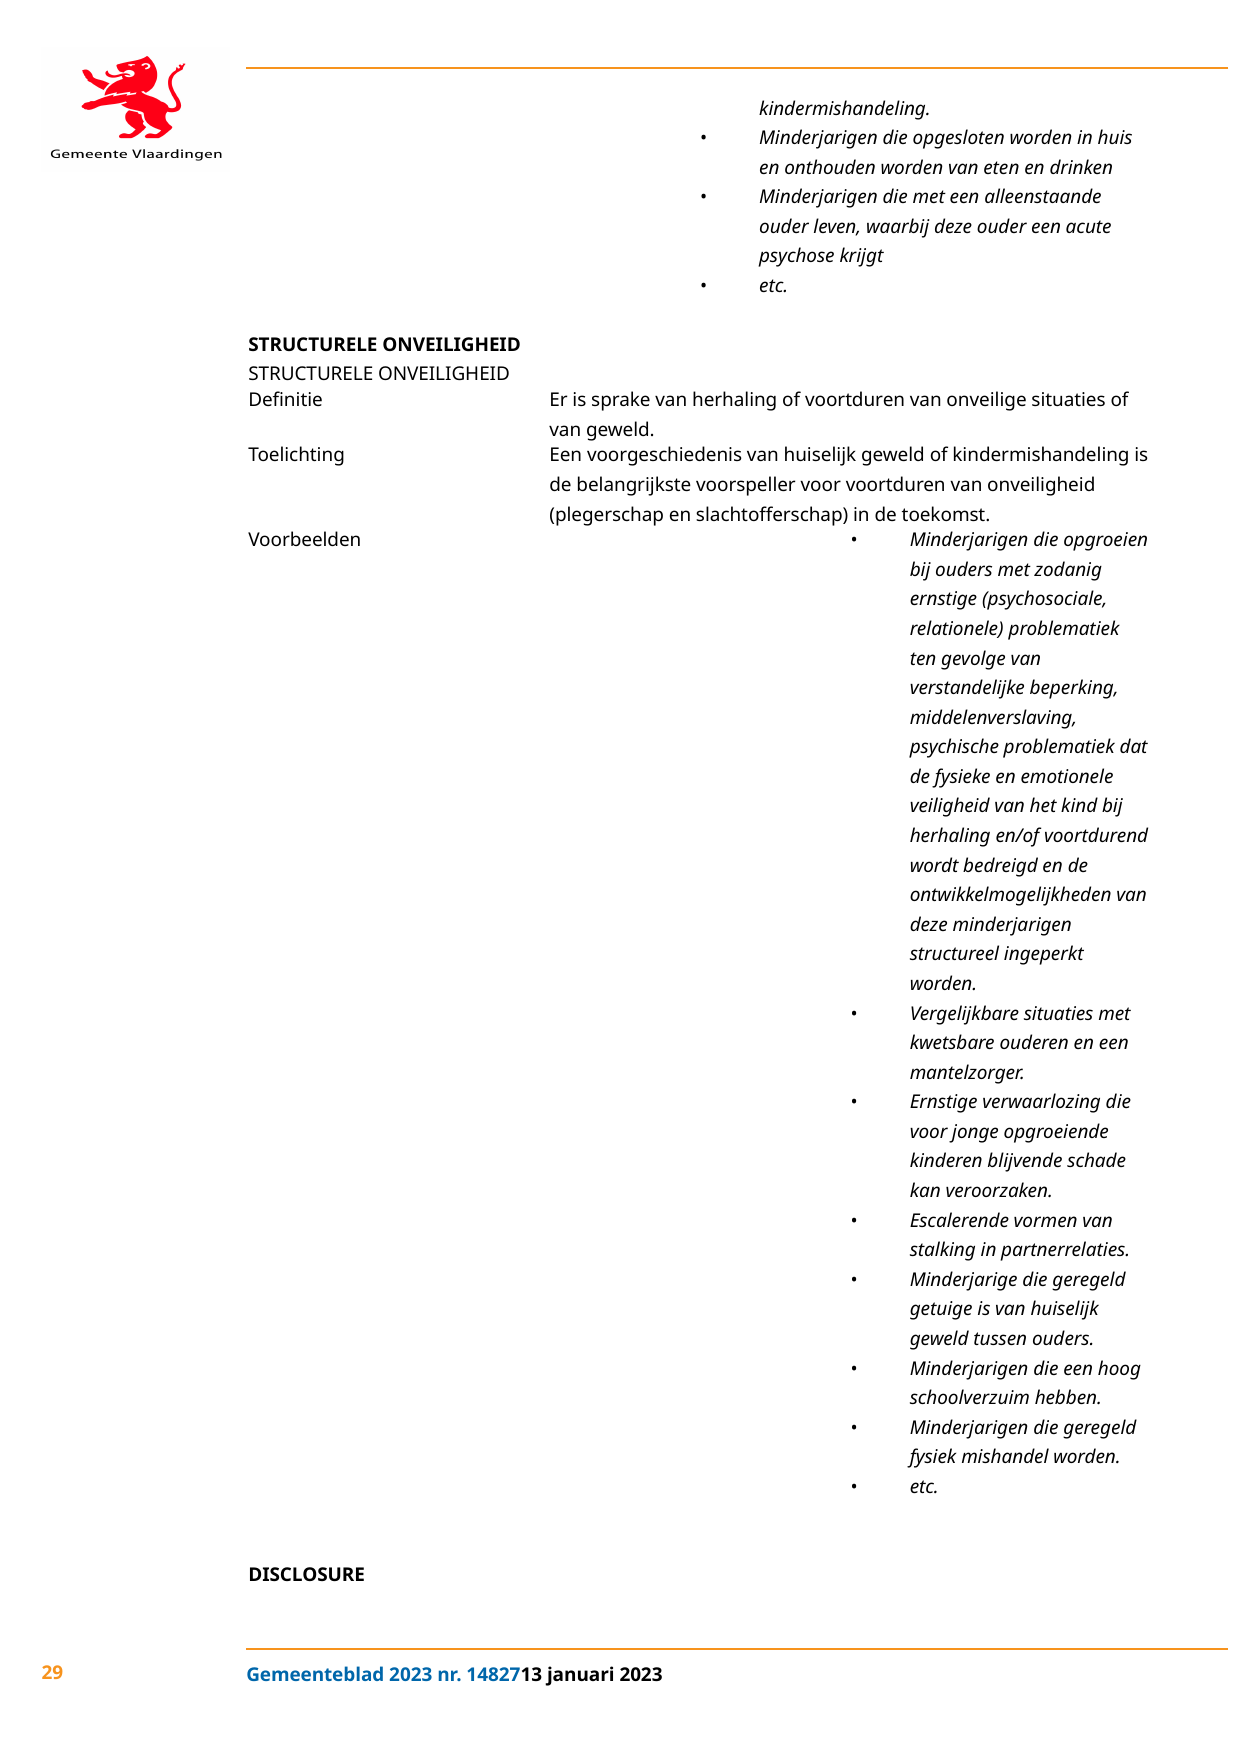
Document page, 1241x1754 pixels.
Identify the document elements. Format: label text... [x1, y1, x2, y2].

text STRUCTURELE ONVEILIGHEID [248, 331, 1152, 357]
table_cell Er is sprake van herhaling of voortduren van onveilige situaties of van geweld. [549, 386, 1152, 442]
table_cell [248, 95, 700, 298]
table_cell Minderjarigen die opgroeien bij ouders met zodanig ernstige (psychosociale, relationele) problematiek ten gevolge van verstandelijke beperking, middelenverslaving, psychische problematiek dat de fysieke en emotionele veiligheid van het kind bij herhaling en/of voortdurend wordt bedreigd en de ontwikkelmogelijkheden van deze minderjarigen structureel ingeperkt worden. Vergelijkbare situaties met kwetsbare ouderen en een mantelzorger. Ernstige verwaarlozing die voor jonge opgroeiende kinderen blijvende schade kan veroorzaken. Escalerende vormen van stalking in partnerrelaties. Minderjarige die geregeld getuige is van huiselijk geweld tussen ouders. Minderjarigen die een hoog schoolverzuim hebben. Minderjarigen die geregeld fysiek mishandel worden. etc. [850, 526, 1152, 1499]
table_cell Definitie [248, 386, 549, 442]
table_cell kindermishandeling. Minderjarigen die opgesloten worden in huis en onthouden worden van eten en drinken Minderjarigen die met een alleenstaande ouder leven, waarbij deze ouder een acute psychose krijgt etc. [700, 95, 1152, 298]
picture [41, 47, 231, 172]
table_cell Toelichting [248, 442, 549, 526]
table_header STRUCTURELE ONVEILIGHEID [248, 361, 1152, 386]
table_header DISCLOSURE [248, 1561, 1152, 1587]
table_cell Een voorgeschiedenis van huiselijk geweld of kindermishandeling is de belangrijkste voorspeller voor voortduren van onveiligheid (plegerschap en slachtofferschap) in de toekomst. [549, 442, 1152, 526]
table_cell Voorbeelden [248, 526, 850, 1499]
